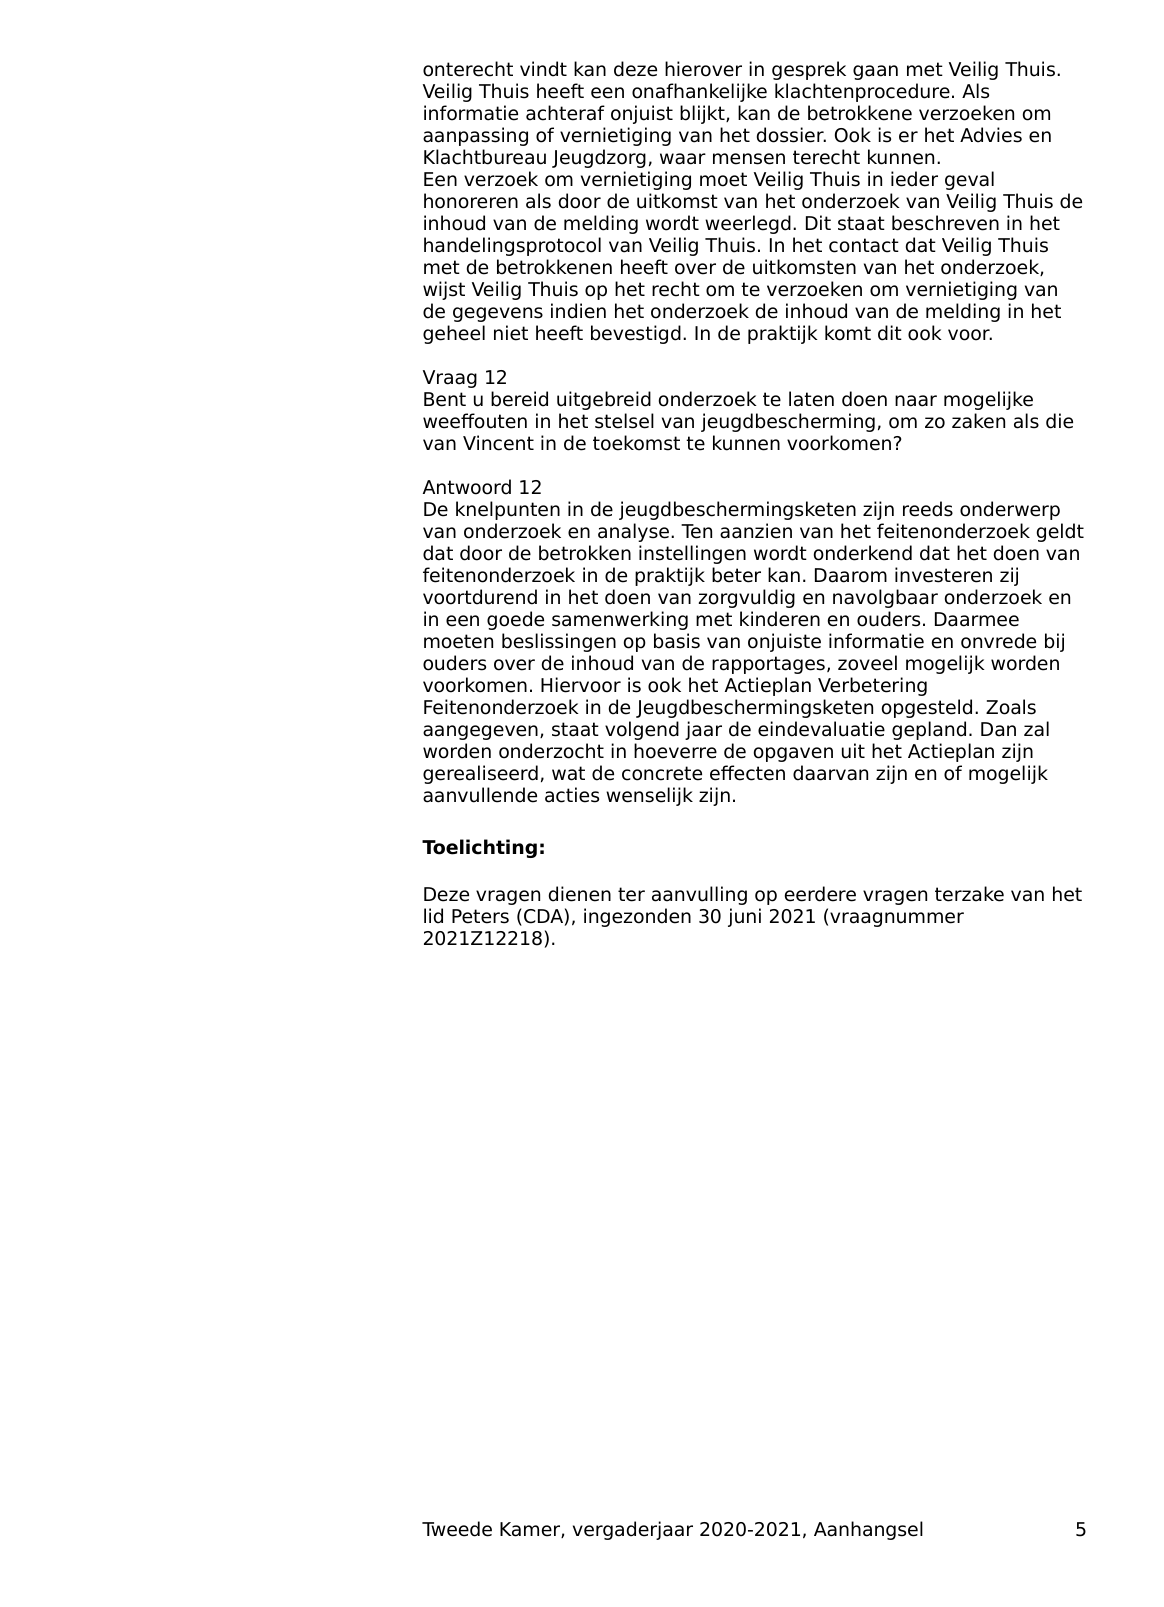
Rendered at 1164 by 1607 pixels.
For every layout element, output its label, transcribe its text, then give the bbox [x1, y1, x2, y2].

text Bent u bereid uitgebreid onderzoek te laten doen naar mogelijke weeffouten in het stelsel van jeugdbescherming, om zo zaken als die van Vincent in de toekomst te kunnen voorkomen? [422, 389, 1087, 455]
text De knelpunten in de jeugdbeschermingsketen zijn reeds onderwerp van onderzoek en analyse. Ten aanzien van het feitenonderzoek geldt dat door de betrokken instellingen wordt onderkend dat het doen van feitenonderzoek in de praktijk beter kan. Daarom investeren zij voortdurend in het doen van zorgvuldig en navolgbaar onderzoek en in een goede samenwerking met kinderen en ouders. Daarmee moeten beslissingen op basis van onjuiste informatie en onvrede bij ouders over de inhoud van de rapportages, zoveel mogelijk worden voorkomen. Hiervoor is ook het Actieplan Verbetering Feitenonderzoek in de Jeugdbeschermingsketen opgesteld. Zoals aangegeven, staat volgend jaar de eindevaluatie gepland. Dan zal worden onderzocht in hoeverre de opgaven uit het Actieplan zijn gerealiseerd, wat de concrete effecten daarvan zijn en of mogelijk aanvullende acties wenselijk zijn. [422, 499, 1087, 807]
text Deze vragen dienen ter aanvulling op eerdere vragen terzake van het lid Peters (CDA), ingezonden 30 juni 2021 (vraagnummer 2021Z12218). [422, 884, 1087, 950]
subtitle Toelichting: [422, 837, 1087, 859]
text Vraag 12 [422, 367, 1087, 389]
text onterecht vindt kan deze hierover in gesprek gaan met Veilig Thuis. Veilig Thuis heeft een onafhankelijke klachtenprocedure. Als informatie achteraf onjuist blijkt, kan de betrokkene verzoeken om aanpassing of vernietiging van het dossier. Ook is er het Advies en Klachtbureau Jeugdzorg, waar mensen terecht kunnen. [422, 59, 1087, 169]
text Antwoord 12 [422, 477, 1087, 499]
text Een verzoek om vernietiging moet Veilig Thuis in ieder geval honoreren als door de uitkomst van het onderzoek van Veilig Thuis de inhoud van de melding wordt weerlegd. Dit staat beschreven in het handelingsprotocol van Veilig Thuis. In het contact dat Veilig Thuis met de betrokkenen heeft over de uitkomsten van het onderzoek, wijst Veilig Thuis op het recht om te verzoeken om vernietiging van de gegevens indien het onderzoek de inhoud van de melding in het geheel niet heeft bevestigd. In de praktijk komt dit ook voor. [422, 169, 1087, 345]
